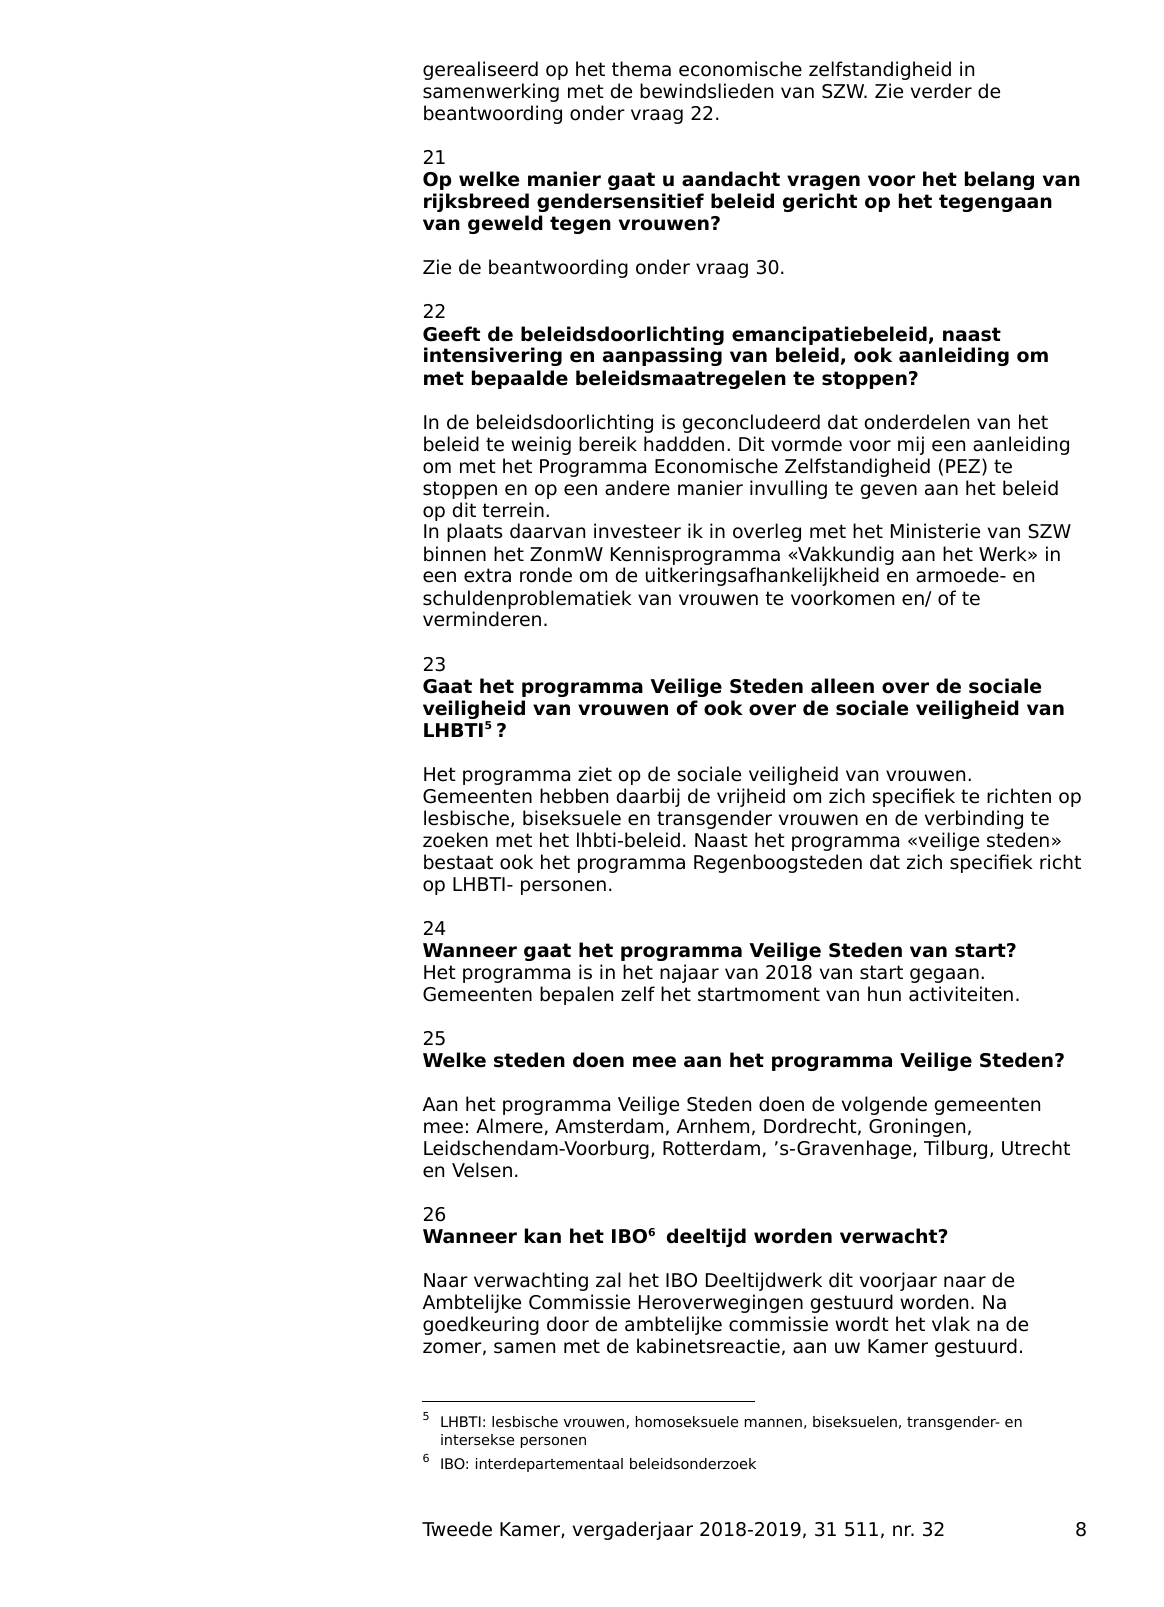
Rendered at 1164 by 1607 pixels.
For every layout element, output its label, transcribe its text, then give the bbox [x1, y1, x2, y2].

text LHBTI: lesbische vrouwen, homoseksuele mannen, biseksuelen, transgender- en intersekse personen [422, 1410, 1087, 1449]
text In plaats daarvan investeer ik in overleg met het Ministerie van SZW binnen het ZonmW Kennisprogramma «Vakkundig aan het Werk» in een extra ronde om de uitkeringsafhankelijkheid en armoede- en schuldenproblematiek van vrouwen te voorkomen en/ of te verminderen. [422, 521, 1087, 631]
text Het programma is in het najaar van 2018 van start gegaan. Gemeenten bepalen zelf het startmoment van hun activiteiten. [422, 962, 1087, 1006]
text Op welke manier gaat u aandacht vragen voor het belang van rijksbreed gendersensitief beleid gericht op het tegengaan van geweld tegen vrouwen? [422, 169, 1087, 235]
text Zie de beantwoording onder vraag 30. [422, 257, 1087, 279]
text 23 [422, 653, 1087, 676]
text Het programma ziet op de sociale veiligheid van vrouwen. Gemeenten hebben daarbij de vrijheid om zich specifiek te richten op lesbische, biseksuele en transgender vrouwen en de verbinding te zoeken met het lhbti-beleid. Naast het programma «veilige steden» bestaat ook het programma Regenboogsteden dat zich specifiek richt op LHBTI- personen. [422, 764, 1087, 896]
text Wanneer gaat het programma Veilige Steden van start? [422, 940, 1087, 962]
text Gaat het programma Veilige Steden alleen over de sociale veiligheid van vrouwen of ook over de sociale veiligheid van LHBTI? [422, 676, 1087, 741]
text In de beleidsdoorlichting is geconcludeerd dat onderdelen van het beleid te weinig bereik haddden. Dit vormde voor mij een aanleiding om met het Programma Economische Zelfstandigheid (PEZ) te stoppen en op een andere manier invulling te geven aan het beleid op dit terrein. [422, 412, 1087, 521]
text Naar verwachting zal het IBO Deeltijdwerk dit voorjaar naar de Ambtelijke Commissie Heroverwegingen gestuurd worden. Na goedkeuring door de ambtelijke commissie wordt het vlak na de zomer, samen met de kabinetsreactie, aan uw Kamer gestuurd. [422, 1270, 1087, 1358]
text 22 [422, 301, 1087, 323]
text 25 [422, 1028, 1087, 1050]
text IBO: interdepartementaal beleidsonderzoek [422, 1452, 1087, 1474]
text 24 [422, 918, 1087, 940]
text Welke steden doen mee aan het programma Veilige Steden? [422, 1050, 1087, 1072]
text Geeft de beleidsdoorlichting emancipatiebeleid, naast intensivering en aanpassing van beleid, ook aanleiding om met bepaalde beleidsmaatregelen te stoppen? [422, 323, 1087, 389]
text Aan het programma Veilige Steden doen de volgende gemeenten mee: Almere, Amsterdam, Arnhem, Dordrecht, Groningen, Leidschendam-Voorburg, Rotterdam, ’s-Gravenhage, Tilburg, Utrecht en Velsen. [422, 1094, 1087, 1182]
text 21 [422, 147, 1087, 169]
text Wanneer kan het IBO deeltijd worden verwacht? [422, 1226, 1087, 1248]
text gerealiseerd op het thema economische zelfstandigheid in samenwerking met de bewindslieden van SZW. Zie verder de beantwoording onder vraag 22. [422, 59, 1087, 125]
text 26 [422, 1204, 1087, 1226]
